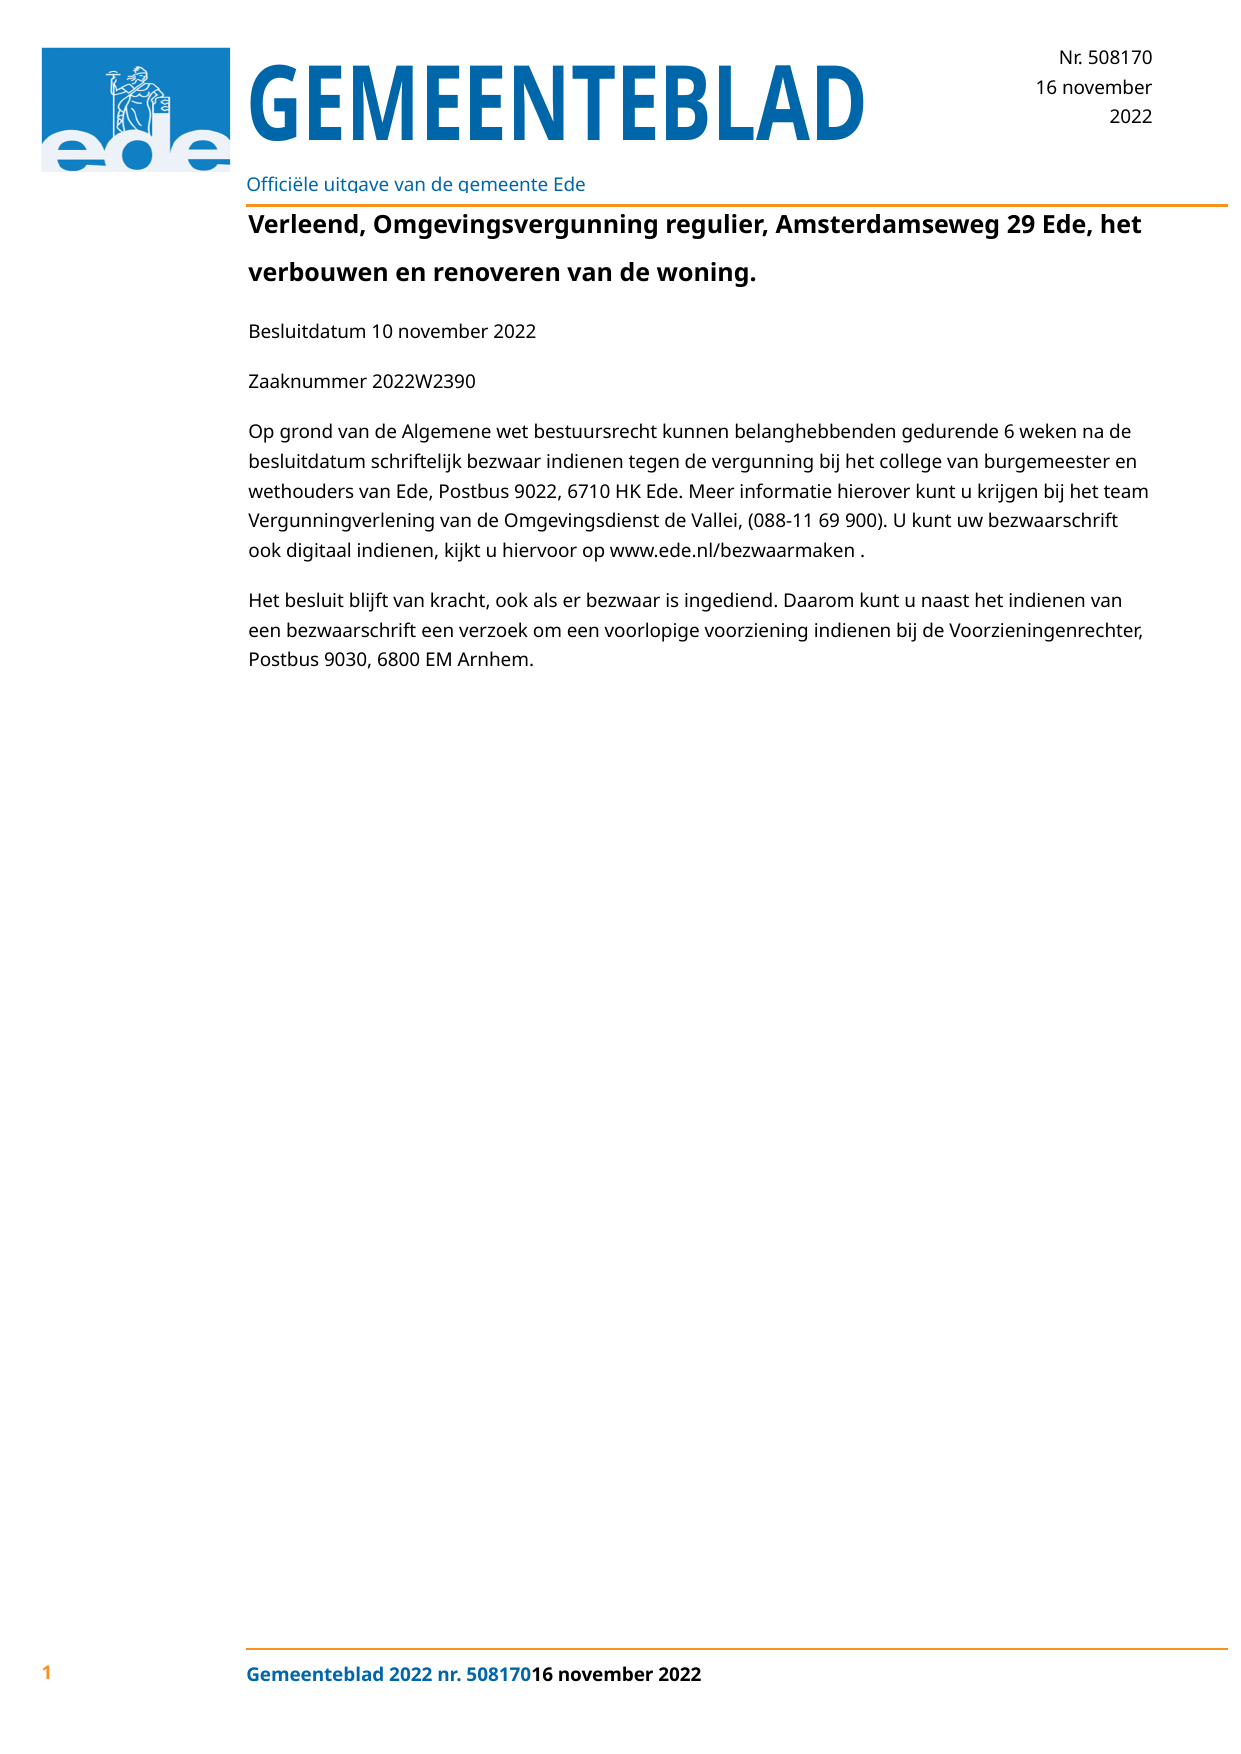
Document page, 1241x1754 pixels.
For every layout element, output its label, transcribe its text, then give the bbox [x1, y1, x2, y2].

text Zaaknummer 2022W2390 [248, 368, 1152, 394]
picture [41, 47, 231, 172]
text Verleend, Omgevingsvergunning regulier, Amsterdamseweg 29 Ede, het verbouwen en renoveren van de woning. [248, 207, 1152, 288]
text Besluitdatum 10 november 2022 [248, 318, 1152, 344]
text Op grond van de Algemene wet bestuursrecht kunnen belanghebbenden gedurende 6 weken na de besluitdatum schriftelijk bezwaar indienen tegen de vergunning bij het college van burgemeester en wethouders van Ede, Postbus 9022, 6710 HK Ede. Meer informatie hierover kunt u krijgen bij het team Vergunningverlening van de Omgevingsdienst de Vallei, (088-11 69 900). U kunt uw bezwaarschrift ook digitaal indienen, kijkt u hiervoor op www.ede.nl/bezwaarmaken . [248, 419, 1152, 563]
text Het besluit blijft van kracht, ook als er bezwaar is ingediend. Daarom kunt u naast het indienen van een bezwaarschrift een verzoek om een voorlopige voorziening indienen bij de Voorzieningenrechter, Postbus 9030, 6800 EM Arnhem. [248, 587, 1152, 672]
